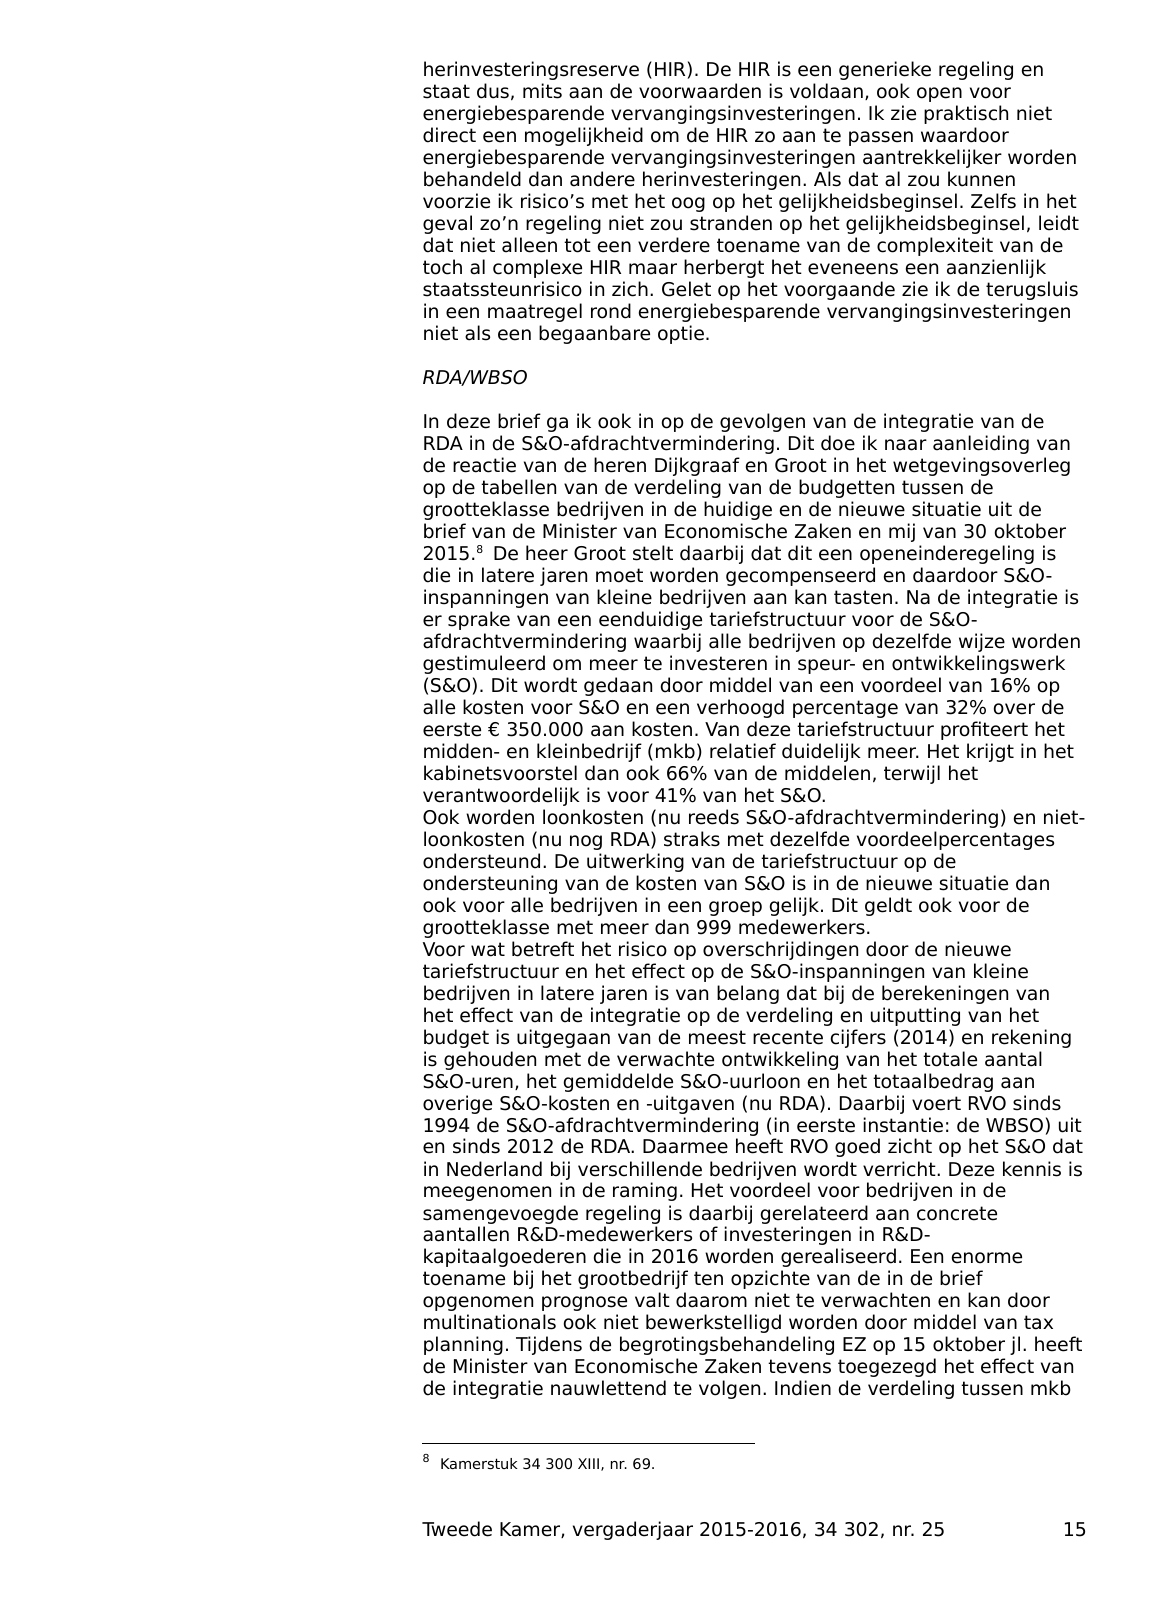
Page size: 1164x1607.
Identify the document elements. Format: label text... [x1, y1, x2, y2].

text Voor wat betreft het risico op overschrijdingen door de nieuwe tariefstructuur en het effect op de S&O-inspanningen van kleine bedrijven in latere jaren is van belang dat bij de berekeningen van het effect van de integratie op de verdeling en uitputting van het budget is uitgegaan van de meest recente cijfers (2014) en rekening is gehouden met de verwachte ontwikkeling van het totale aantal S&O-uren, het gemiddelde S&O-uurloon en het totaalbedrag aan overige S&O-kosten en -uitgaven (nu RDA). Daarbij voert RVO sinds 1994 de S&O-afdrachtvermindering (in eerste instantie: de WBSO) uit en sinds 2012 de RDA. Daarmee heeft RVO goed zicht op het S&O dat in Nederland bij verschillende bedrijven wordt verricht. Deze kennis is meegenomen in de raming. Het voordeel voor bedrijven in de samengevoegde regeling is daarbij gerelateerd aan concrete aantallen R&D-medewerkers of investeringen in R&D-kapitaalgoederen die in 2016 worden gerealiseerd. Een enorme toename bij het grootbedrijf ten opzichte van de in de brief opgenomen prognose valt daarom niet te verwachten en kan door multinationals ook niet bewerkstelligd worden door middel van tax planning. Tijdens de begrotingsbehandeling EZ op 15 oktober jl. heeft de Minister van Economische Zaken tevens toegezegd het effect van de integratie nauwlettend te volgen. Indien de verdeling tussen mkb [422, 939, 1087, 1400]
text In deze brief ga ik ook in op de gevolgen van de integratie van de RDA in de S&O-afdrachtvermindering. Dit doe ik naar aanleiding van de reactie van de heren Dijkgraaf en Groot in het wetgevingsoverleg op de tabellen van de verdeling van de budgetten tussen de grootteklasse bedrijven in de huidige en de nieuwe situatie uit de brief van de Minister van Economische Zaken en mij van 30 oktober 2015. De heer Groot stelt daarbij dat dit een openeinderegeling is die in latere jaren moet worden gecompenseerd en daardoor S&O-inspanningen van kleine bedrijven aan kan tasten. Na de integratie is er sprake van een eenduidige tariefstructuur voor de S&O-afdrachtvermindering waarbij alle bedrijven op dezelfde wijze worden gestimuleerd om meer te investeren in speur- en ontwikkelingswerk (S&O). Dit wordt gedaan door middel van een voordeel van 16% op alle kosten voor S&O en een verhoogd percentage van 32% over de eerste € 350.000 aan kosten. Van deze tariefstructuur profiteert het midden- en kleinbedrijf (mkb) relatief duidelijk meer. Het krijgt in het kabinetsvoorstel dan ook 66% van de middelen, terwijl het verantwoordelijk is voor 41% van het S&O. [422, 411, 1087, 807]
text Kamerstuk 34 300 XIII, nr. 69. [422, 1452, 1087, 1474]
subtitle RDA/WBSO [422, 367, 1087, 389]
text herinvesteringsreserve (HIR). De HIR is een generieke regeling en staat dus, mits aan de voorwaarden is voldaan, ook open voor energiebesparende vervangingsinvesteringen. Ik zie praktisch niet direct een mogelijkheid om de HIR zo aan te passen waardoor energiebesparende vervangingsinvesteringen aantrekkelijker worden behandeld dan andere herinvesteringen. Als dat al zou kunnen voorzie ik risico’s met het oog op het gelijkheidsbeginsel. Zelfs in het geval zo’n regeling niet zou stranden op het gelijkheidsbeginsel, leidt dat niet alleen tot een verdere toename van de complexiteit van de toch al complexe HIR maar herbergt het eveneens een aanzienlijk staatssteunrisico in zich. Gelet op het voorgaande zie ik de terugsluis in een maatregel rond energiebesparende vervangingsinvesteringen niet als een begaanbare optie. [422, 59, 1087, 345]
text Ook worden loonkosten (nu reeds S&O-afdrachtvermindering) en niet-loonkosten (nu nog RDA) straks met dezelfde voordeelpercentages ondersteund. De uitwerking van de tariefstructuur op de ondersteuning van de kosten van S&O is in de nieuwe situatie dan ook voor alle bedrijven in een groep gelijk. Dit geldt ook voor de grootteklasse met meer dan 999 medewerkers. [422, 807, 1087, 939]
